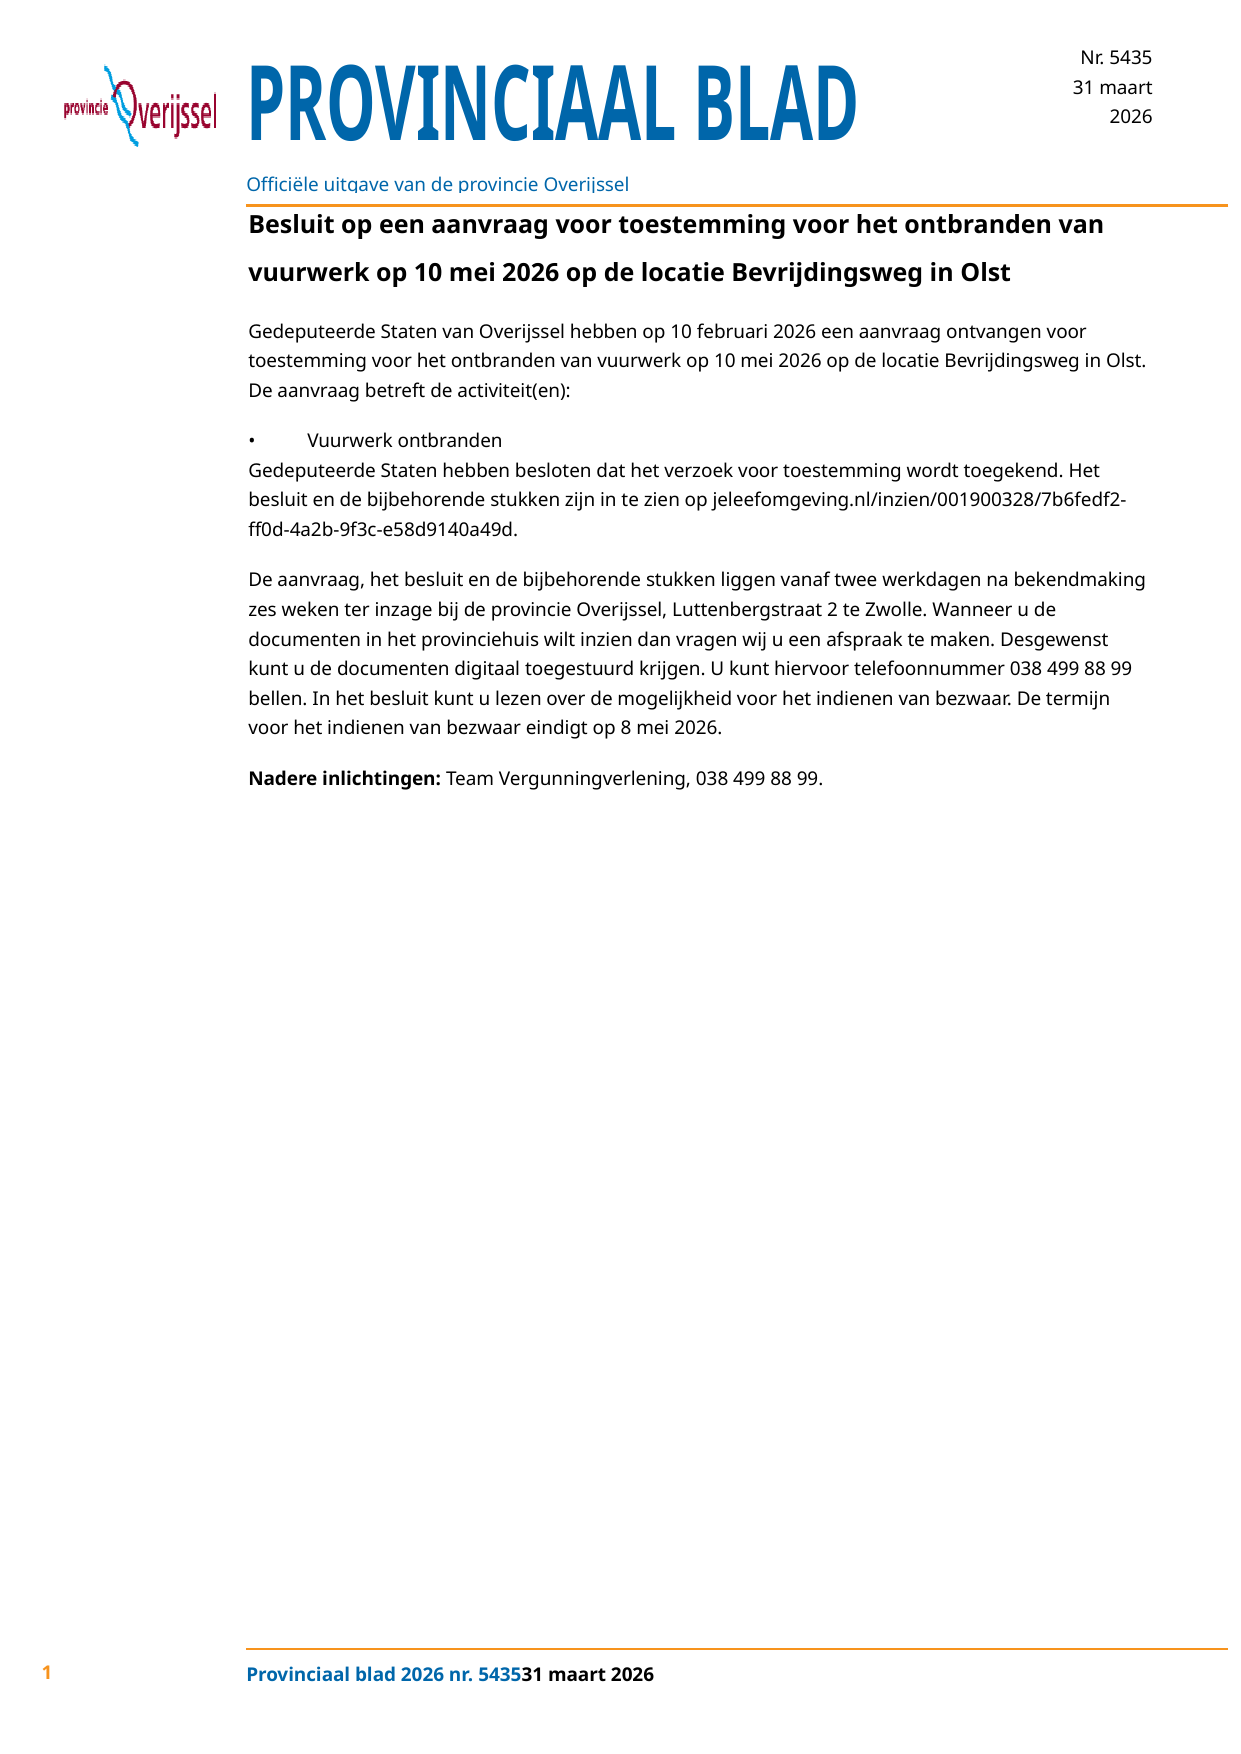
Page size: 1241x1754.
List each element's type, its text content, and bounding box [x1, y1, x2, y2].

list Vuurwerk ontbranden [248, 427, 1152, 453]
text Nadere inlichtingen: Team Vergunningverlening, 038 499 88 99. [248, 765, 1152, 791]
picture [41, 47, 231, 172]
text Gedeputeerde Staten van Overijssel hebben op 10 februari 2026 een aanvraag ontvangen voor toestemming voor het ontbranden van vuurwerk op 10 mei 2026 op de locatie Bevrijdingsweg in Olst. De aanvraag betreft de activiteit(en): [248, 318, 1152, 403]
text Gedeputeerde Staten hebben besloten dat het verzoek voor toestemming wordt toegekend. Het besluit en de bijbehorende stukken zijn in te zien op jeleefomgeving.nl/inzien/001900328/7b6fedf2-ff0d-4a2b-9f3c-e58d9140a49d. [248, 457, 1152, 542]
text Besluit op een aanvraag voor toestemming voor het ontbranden van vuurwerk op 10 mei 2026 op de locatie Bevrijdingsweg in Olst [248, 207, 1152, 288]
text De aanvraag, het besluit en de bijbehorende stukken liggen vanaf twee werkdagen na bekendmaking zes weken ter inzage bij de provincie Overijssel, Luttenbergstraat 2 te Zwolle. Wanneer u de documenten in het provinciehuis wilt inzien dan vragen wij u een afspraak te maken. Desgewenst kunt u de documenten digitaal toegestuurd krijgen. U kunt hiervoor telefoonnummer 038 499 88 99 bellen. In het besluit kunt u lezen over de mogelijkheid voor het indienen van bezwaar. De termijn voor het indienen van bezwaar eindigt op 8 mei 2026. [248, 567, 1152, 740]
